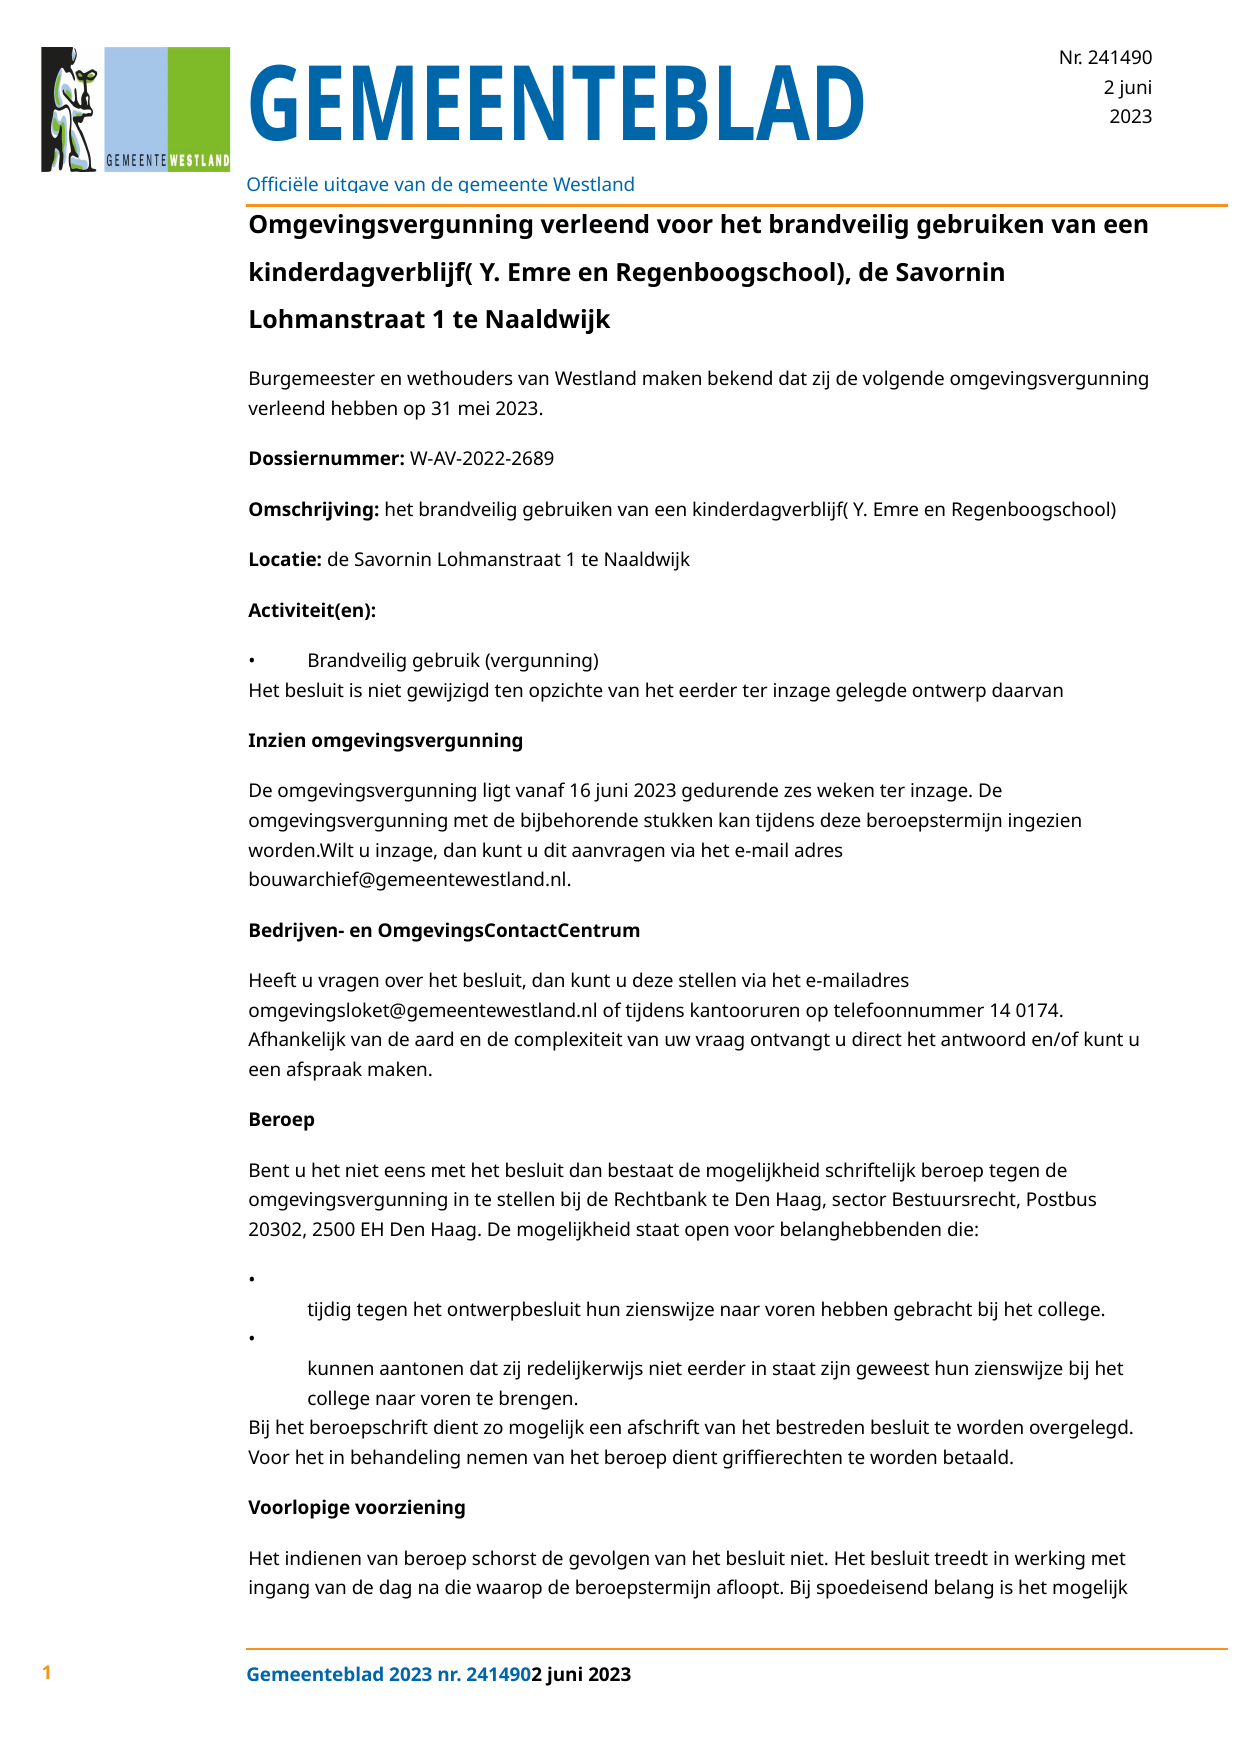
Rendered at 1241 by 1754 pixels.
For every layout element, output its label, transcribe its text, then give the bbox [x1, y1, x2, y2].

text Bent u het niet eens met het besluit dan bestaat de mogelijkheid schriftelijk beroep tegen de omgevingsvergunning in te stellen bij de Rechtbank te Den Haag, sector Bestuursrecht, Postbus 20302, 2500 EH Den Haag. De mogelijkheid staat open voor belanghebbenden die: [248, 1157, 1152, 1242]
text Inzien omgevingsvergunning [248, 727, 1152, 753]
text Beroep [248, 1106, 1152, 1132]
text Omschrijving: het brandveilig gebruiken van een kinderdagverblijf( Y. Emre en Regenboogschool) [248, 496, 1152, 522]
list Brandveilig gebruik (vergunning) [248, 647, 1152, 673]
text Voorlopige voorziening [248, 1494, 1152, 1520]
text Burgemeester en wethouders van Westland maken bekend dat zij de volgende omgevingsvergunning verleend hebben op 31 mei 2023. [248, 366, 1152, 421]
text Dossiernummer: W-AV-2022-2689 [248, 446, 1152, 471]
text Bedrijven- en OmgevingsContactCentrum [248, 917, 1152, 942]
picture [41, 47, 231, 172]
text Het indienen van beroep schorst de gevolgen van het besluit niet. Het besluit treedt in werking met ingang van de dag na die waarop de beroepstermijn afloopt. Bij spoedeisend belang is het mogelijk [248, 1545, 1152, 1600]
text Activiteit(en): [248, 597, 1152, 622]
text Locatie: de Savornin Lohmanstraat 1 te Naaldwijk [248, 546, 1152, 572]
text Bij het beroepschrift dient zo mogelijk een afschrift van het bestreden besluit te worden overgelegd. Voor het in behandeling nemen van het beroep dient griffierechten te worden betaald. [248, 1414, 1152, 1469]
text De omgevingsvergunning ligt vanaf 16 juni 2023 gedurende zes weken ter inzage. De omgevingsvergunning met de bijbehorende stukken kan tijdens deze beroepstermijn ingezien worden.Wilt u inzage, dan kunt u dit aanvragen via het e-mail adres bouwarchief@gemeentewestland.nl. [248, 778, 1152, 892]
text Omgevingsvergunning verleend voor het brandveilig gebruiken van een kinderdagverblijf( Y. Emre en Regenboogschool), de Savornin Lohmanstraat 1 te Naaldwijk [248, 207, 1152, 336]
list tijdig tegen het ontwerpbesluit hun zienswijze naar voren hebben gebracht bij het college. [248, 1296, 1152, 1322]
text Heeft u vragen over het besluit, dan kunt u deze stellen via het e-mailadres omgevingsloket@gemeentewestland.nl of tijdens kantooruren op telefoonnummer 14 0174. Afhankelijk van de aard en de complexiteit van uw vraag ontvangt u direct het antwoord en/of kunt u een afspraak maken. [248, 967, 1152, 1082]
list kunnen aantonen dat zij redelijkerwijs niet eerder in staat zijn geweest hun zienswijze bij het college naar voren te brengen. [248, 1355, 1152, 1410]
text Het besluit is niet gewijzigd ten opzichte van het eerder ter inzage gelegde ontwerp daarvan [248, 677, 1152, 702]
